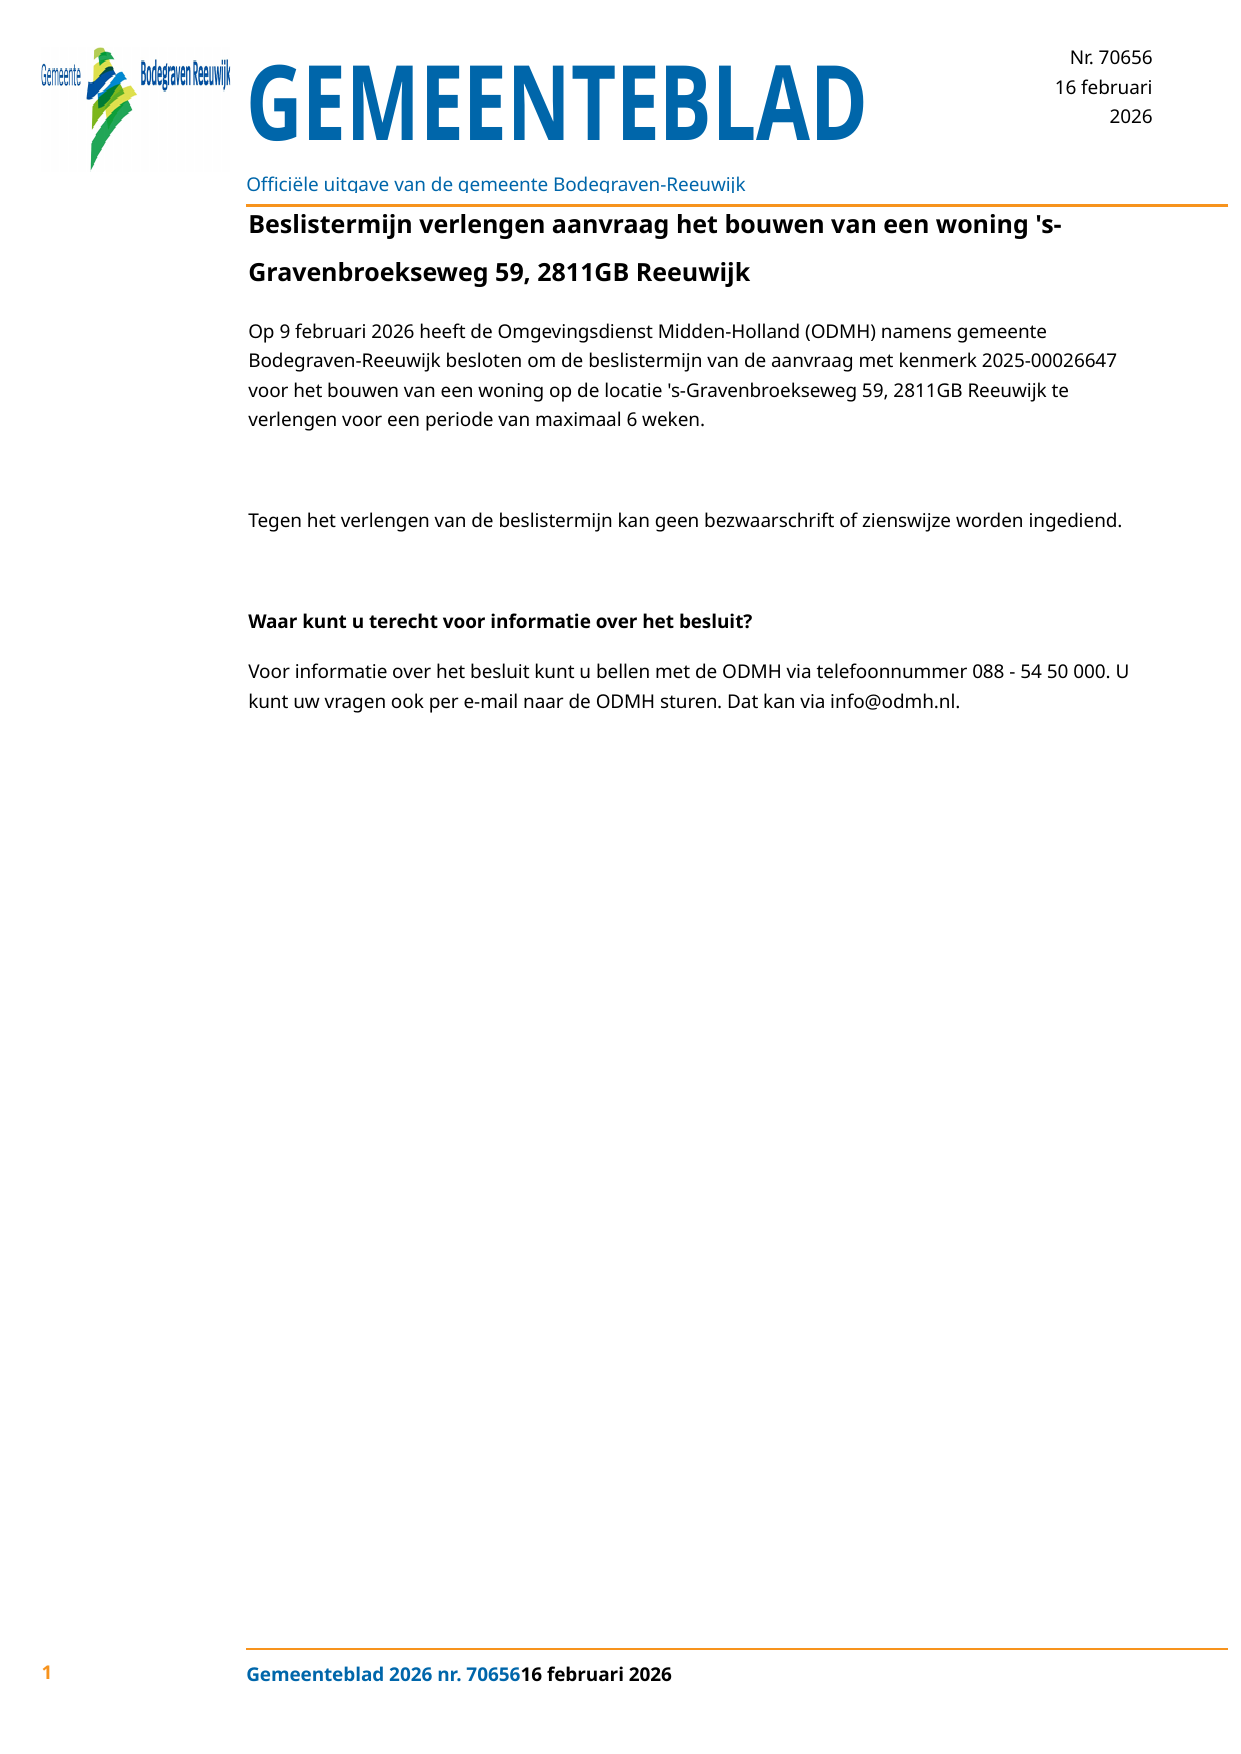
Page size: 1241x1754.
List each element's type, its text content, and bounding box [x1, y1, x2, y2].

text Voor informatie over het besluit kunt u bellen met de ODMH via telefoonnummer 088 - 54 50 000. U kunt uw vragen ook per e-mail naar de ODMH sturen. Dat kan via info@odmh.nl. [248, 659, 1152, 714]
text Op 9 februari 2026 heeft de Omgevingsdienst Midden-Holland (ODMH) namens gemeente Bodegraven-Reeuwijk besloten om de beslistermijn van de aanvraag met kenmerk 2025-00026647 voor het bouwen van een woning op de locatie 's-Gravenbroekseweg 59, 2811GB Reeuwijk te verlengen voor een periode van maximaal 6 weken. [248, 318, 1152, 432]
text Waar kunt u terecht voor informatie over het besluit? [248, 608, 1152, 634]
text Tegen het verlengen van de beslistermijn kan geen bezwaarschrift of zienswijze worden ingediend. [248, 507, 1152, 533]
text Beslistermijn verlengen aanvraag het bouwen van een woning 's-Gravenbroekseweg 59, 2811GB Reeuwijk [248, 207, 1152, 288]
picture [41, 47, 231, 172]
